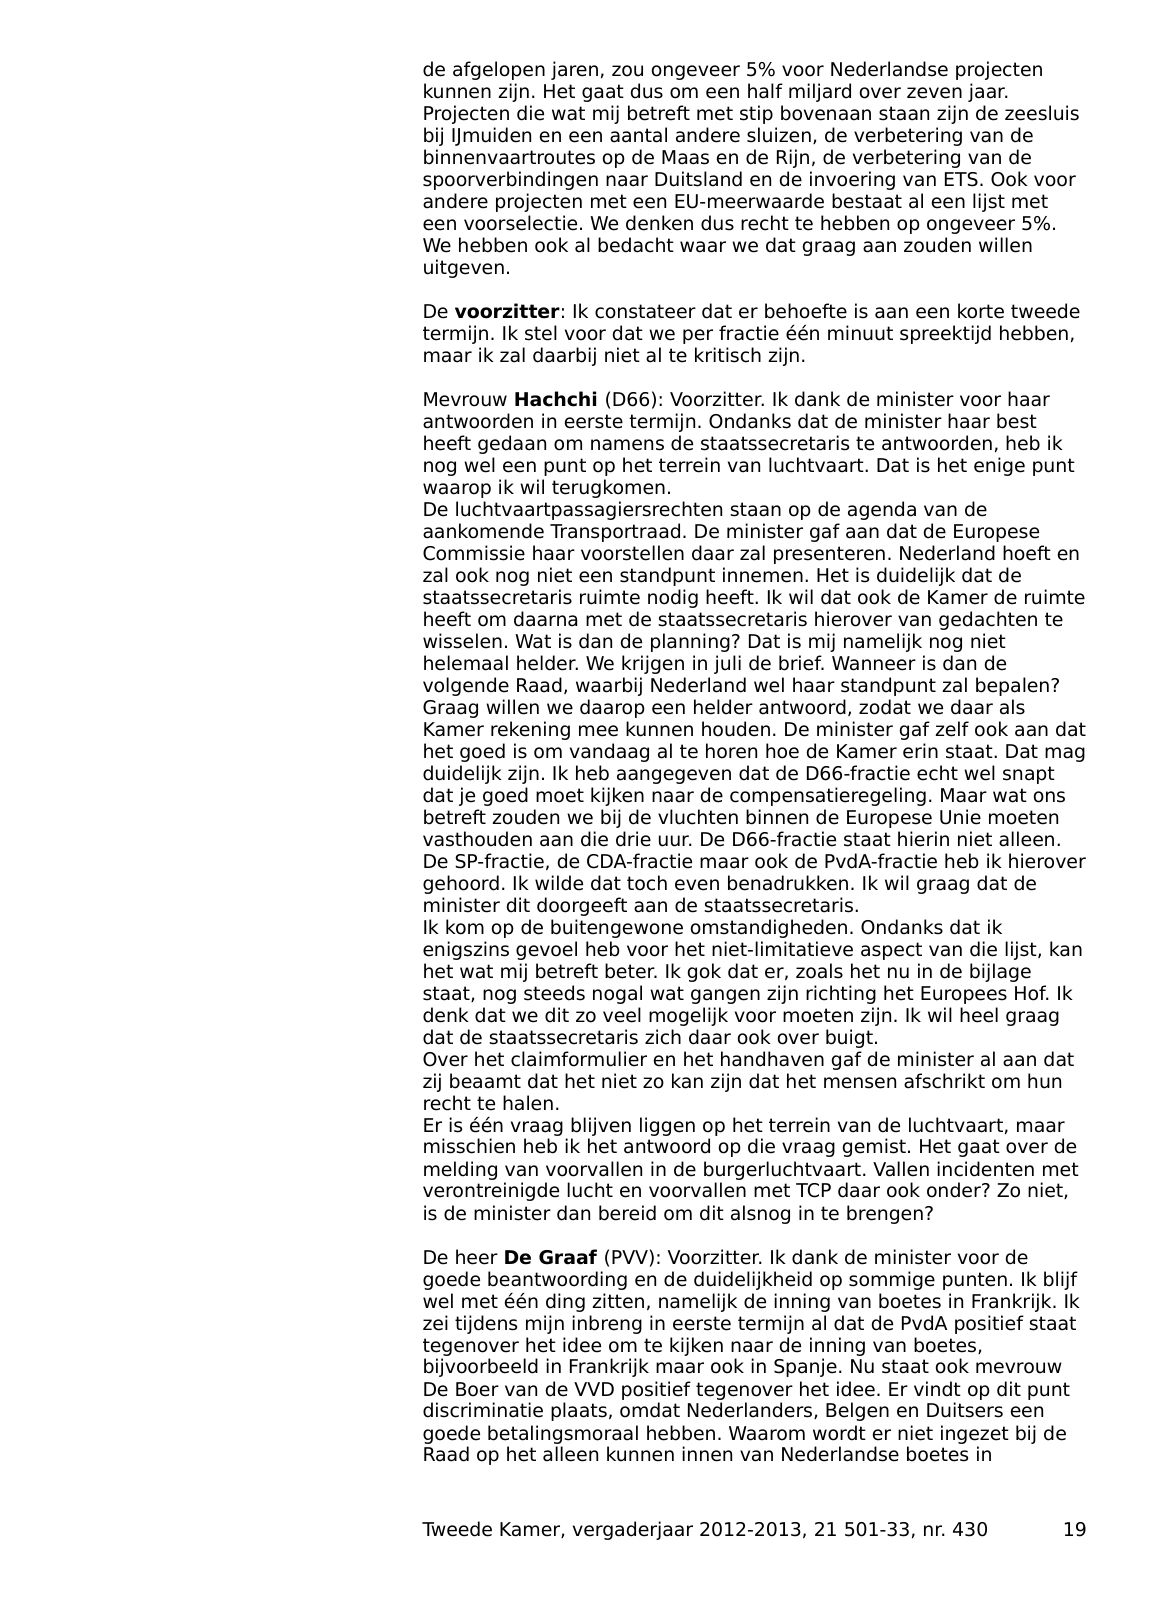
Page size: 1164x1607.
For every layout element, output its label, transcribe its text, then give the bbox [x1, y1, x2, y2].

text Mevrouw Hachchi (D66): Voorzitter. Ik dank de minister voor haar antwoorden in eerste termijn. Ondanks dat de minister haar best heeft gedaan om namens de staatssecretaris te antwoorden, heb ik nog wel een punt op het terrein van luchtvaart. Dat is het enige punt waarop ik wil terugkomen. [422, 389, 1087, 499]
text Ik kom op de buitengewone omstandigheden. Ondanks dat ik enigszins gevoel heb voor het niet-limitatieve aspect van die lijst, kan het wat mij betreft beter. Ik gok dat er, zoals het nu in de bijlage staat, nog steeds nogal wat gangen zijn richting het Europees Hof. Ik denk dat we dit zo veel mogelijk voor moeten zijn. Ik wil heel graag dat de staatssecretaris zich daar ook over buigt. [422, 917, 1087, 1048]
text de afgelopen jaren, zou ongeveer 5% voor Nederlandse projecten kunnen zijn. Het gaat dus om een half miljard over zeven jaar. Projecten die wat mij betreft met stip bovenaan staan zijn de zeesluis bij IJmuiden en een aantal andere sluizen, de verbetering van de binnenvaartroutes op de Maas en de Rijn, de verbetering van de spoorverbindingen naar Duitsland en de invoering van ETS. Ook voor andere projecten met een EU-meerwaarde bestaat al een lijst met een voorselectie. We denken dus recht te hebben op ongeveer 5%. We hebben ook al bedacht waar we dat graag aan zouden willen uitgeven. [422, 59, 1087, 279]
text De luchtvaartpassagiersrechten staan op de agenda van de aankomende Transportraad. De minister gaf aan dat de Europese Commissie haar voorstellen daar zal presenteren. Nederland hoeft en zal ook nog niet een standpunt innemen. Het is duidelijk dat de staatssecretaris ruimte nodig heeft. Ik wil dat ook de Kamer de ruimte heeft om daarna met de staatssecretaris hierover van gedachten te wisselen. Wat is dan de planning? Dat is mij namelijk nog niet helemaal helder. We krijgen in juli de brief. Wanneer is dan de volgende Raad, waarbij Nederland wel haar standpunt zal bepalen? Graag willen we daarop een helder antwoord, zodat we daar als Kamer rekening mee kunnen houden. De minister gaf zelf ook aan dat het goed is om vandaag al te horen hoe de Kamer erin staat. Dat mag duidelijk zijn. Ik heb aangegeven dat de D66-fractie echt wel snapt dat je goed moet kijken naar de compensatieregeling. Maar wat ons betreft zouden we bij de vluchten binnen de Europese Unie moeten vasthouden aan die drie uur. De D66-fractie staat hierin niet alleen. De SP-fractie, de CDA-fractie maar ook de PvdA-fractie heb ik hierover gehoord. Ik wilde dat toch even benadrukken. Ik wil graag dat de minister dit doorgeeft aan de staatssecretaris. [422, 499, 1087, 917]
text Er is één vraag blijven liggen op het terrein van de luchtvaart, maar misschien heb ik het antwoord op die vraag gemist. Het gaat over de melding van voorvallen in de burgerluchtvaart. Vallen incidenten met verontreinigde lucht en voorvallen met TCP daar ook onder? Zo niet, is de minister dan bereid om dit alsnog in te brengen? [422, 1114, 1087, 1224]
text De voorzitter: Ik constateer dat er behoefte is aan een korte tweede termijn. Ik stel voor dat we per fractie één minuut spreektijd hebben, maar ik zal daarbij niet al te kritisch zijn. [422, 301, 1087, 367]
text De heer De Graaf (PVV): Voorzitter. Ik dank de minister voor de goede beantwoording en de duidelijkheid op sommige punten. Ik blijf wel met één ding zitten, namelijk de inning van boetes in Frankrijk. Ik zei tijdens mijn inbreng in eerste termijn al dat de PvdA positief staat tegenover het idee om te kijken naar de inning van boetes, bijvoorbeeld in Frankrijk maar ook in Spanje. Nu staat ook mevrouw De Boer van de VVD positief tegenover het idee. Er vindt op dit punt discriminatie plaats, omdat Nederlanders, Belgen en Duitsers een goede betalingsmoraal hebben. Waarom wordt er niet ingezet bij de Raad op het alleen kunnen innen van Nederlandse boetes in [422, 1247, 1087, 1466]
text Over het claimformulier en het handhaven gaf de minister al aan dat zij beaamt dat het niet zo kan zijn dat het mensen afschrikt om hun recht te halen. [422, 1048, 1087, 1114]
